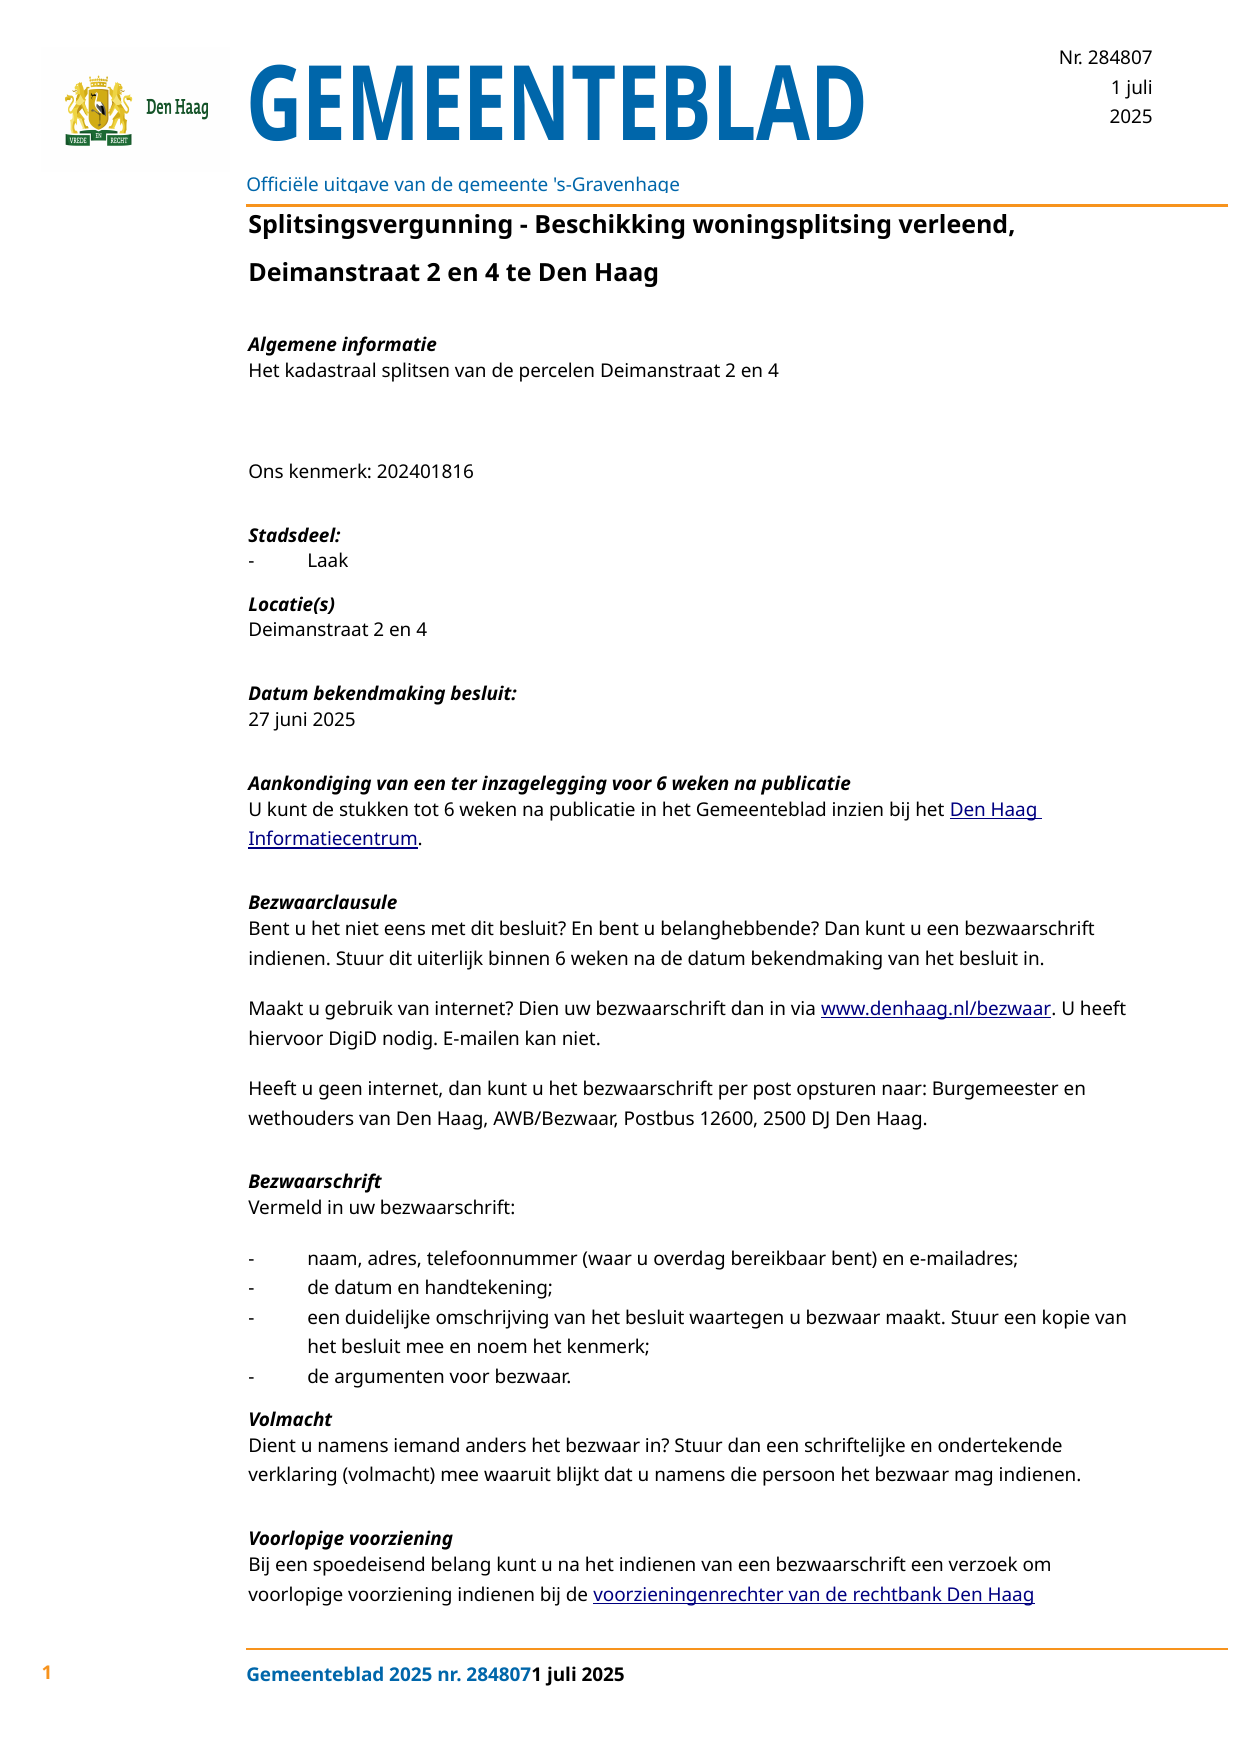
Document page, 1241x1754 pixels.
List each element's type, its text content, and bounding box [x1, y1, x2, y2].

text Ons kenmerk: 202401816 [248, 458, 1152, 484]
text Dient u namens iemand anders het bezwaar in? Stuur dan een schriftelijke en ondertekende verklaring (volmacht) mee waaruit blijkt dat u namens die persoon het bezwaar mag indienen. [248, 1432, 1152, 1487]
list een duidelijke omschrijving van het besluit waartegen u bezwaar maakt. Stuur een kopie van het besluit mee en noem het kenmerk; [248, 1304, 1152, 1359]
text Locatie(s) [248, 591, 1152, 617]
text Heeft u geen internet, dan kunt u het bezwaarschrift per post opsturen naar: Burgemeester en wethouders van Den Haag, AWB/Bezwaar, Postbus 12600, 2500 DJ Den Haag. [248, 1075, 1152, 1131]
text Bent u het niet eens met dit besluit? En bent u belanghebbende? Dan kunt u een bezwaarschrift indienen. Stuur dit uiterlijk binnen 6 weken na de datum bekendmaking van het besluit in. [248, 915, 1152, 971]
text Datum bekendmaking besluit: [248, 681, 1152, 706]
text Stadsdeel: [248, 522, 1152, 548]
text U kunt de stukken tot 6 weken na publicatie in het Gemeenteblad inzien bij het Den Haag Informatiecentrum. [248, 796, 1152, 851]
text Bij een spoedeisend belang kunt u na het indienen van een bezwaarschrift een verzoek om voorlopige voorziening indienen bij de voorzieningenrechter van de rechtbank Den Haag [248, 1551, 1152, 1607]
text Algemene informatie [248, 331, 1152, 357]
text Het kadastraal splitsen van de percelen Deimanstraat 2 en 4 [248, 357, 1152, 383]
text Bezwaarclausule [248, 889, 1152, 915]
picture [41, 47, 231, 172]
list Laak [248, 548, 1152, 573]
text Splitsingsvergunning - Beschikking woningsplitsing verleend, Deimanstraat 2 en 4 te Den Haag [248, 207, 1152, 288]
text Maakt u gebruik van internet? Dien uw bezwaarschrift dan in via www.denhaag.nl/bezwaar. U heeft hiervoor DigiD nodig. E-mailen kan niet. [248, 995, 1152, 1051]
text Volmacht [248, 1406, 1152, 1432]
list de argumenten voor bezwaar. [248, 1363, 1152, 1389]
text Bezwaarschrift [248, 1169, 1152, 1194]
text Voorlopige voorziening [248, 1526, 1152, 1551]
list de datum en handtekening; [248, 1274, 1152, 1300]
text Aankondiging van een ter inzagelegging voor 6 weken na publicatie [248, 770, 1152, 796]
list naam, adres, telefoonnummer (waar u overdag bereikbaar bent) en e-mailadres; [248, 1245, 1152, 1271]
text 27 juni 2025 [248, 706, 1152, 732]
text Vermeld in uw bezwaarschrift: [248, 1194, 1152, 1220]
text Deimanstraat 2 en 4 [248, 617, 1152, 642]
